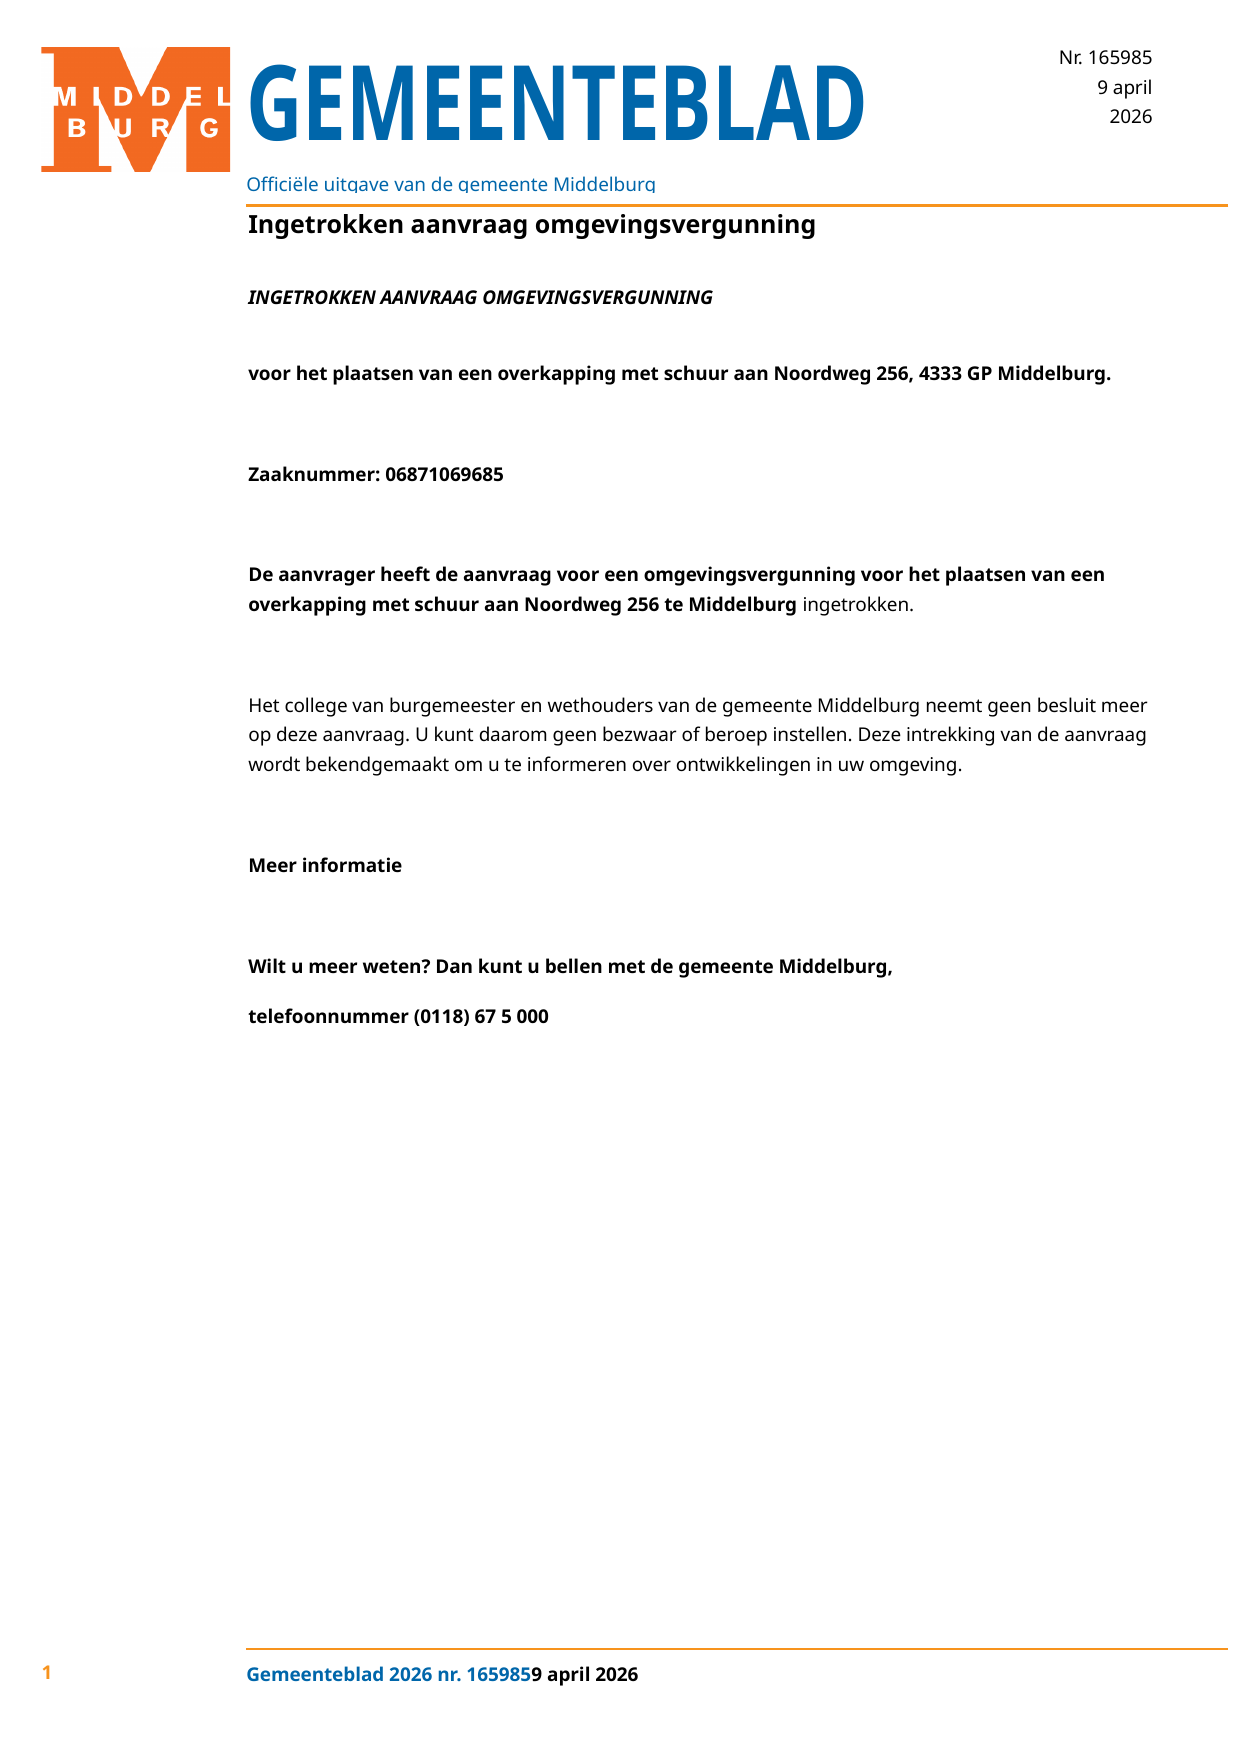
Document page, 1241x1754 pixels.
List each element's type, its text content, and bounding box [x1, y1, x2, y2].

text Wilt u meer weten? Dan kunt u bellen met de gemeente Middelburg, [248, 953, 1152, 979]
text Het college van burgemeester en wethouders van de gemeente Middelburg neemt geen besluit meer op deze aanvraag. U kunt daarom geen bezwaar of beroep instellen. Deze intrekking van de aanvraag wordt bekendgemaakt om u te informeren over ontwikkelingen in uw omgeving. [248, 692, 1152, 777]
text Ingetrokken aanvraag omgevingsvergunning [248, 207, 1152, 241]
text telefoonnummer (0118) 67 5 000 [248, 1003, 1152, 1029]
text Meer informatie [248, 852, 1152, 878]
text INGETROKKEN AANVRAAG OMGEVINGSVERGUNNING [248, 284, 1152, 309]
text voor het plaatsen van een overkapping met schuur aan Noordweg 256, 4333 GP Middelburg. [248, 360, 1152, 386]
picture [41, 47, 231, 172]
text De aanvrager heeft de aanvraag voor een omgevingsvergunning voor het plaatsen van een overkapping met schuur aan Noordweg 256 te Middelburg ingetrokken. [248, 562, 1152, 617]
text Zaaknummer: 06871069685 [248, 461, 1152, 487]
